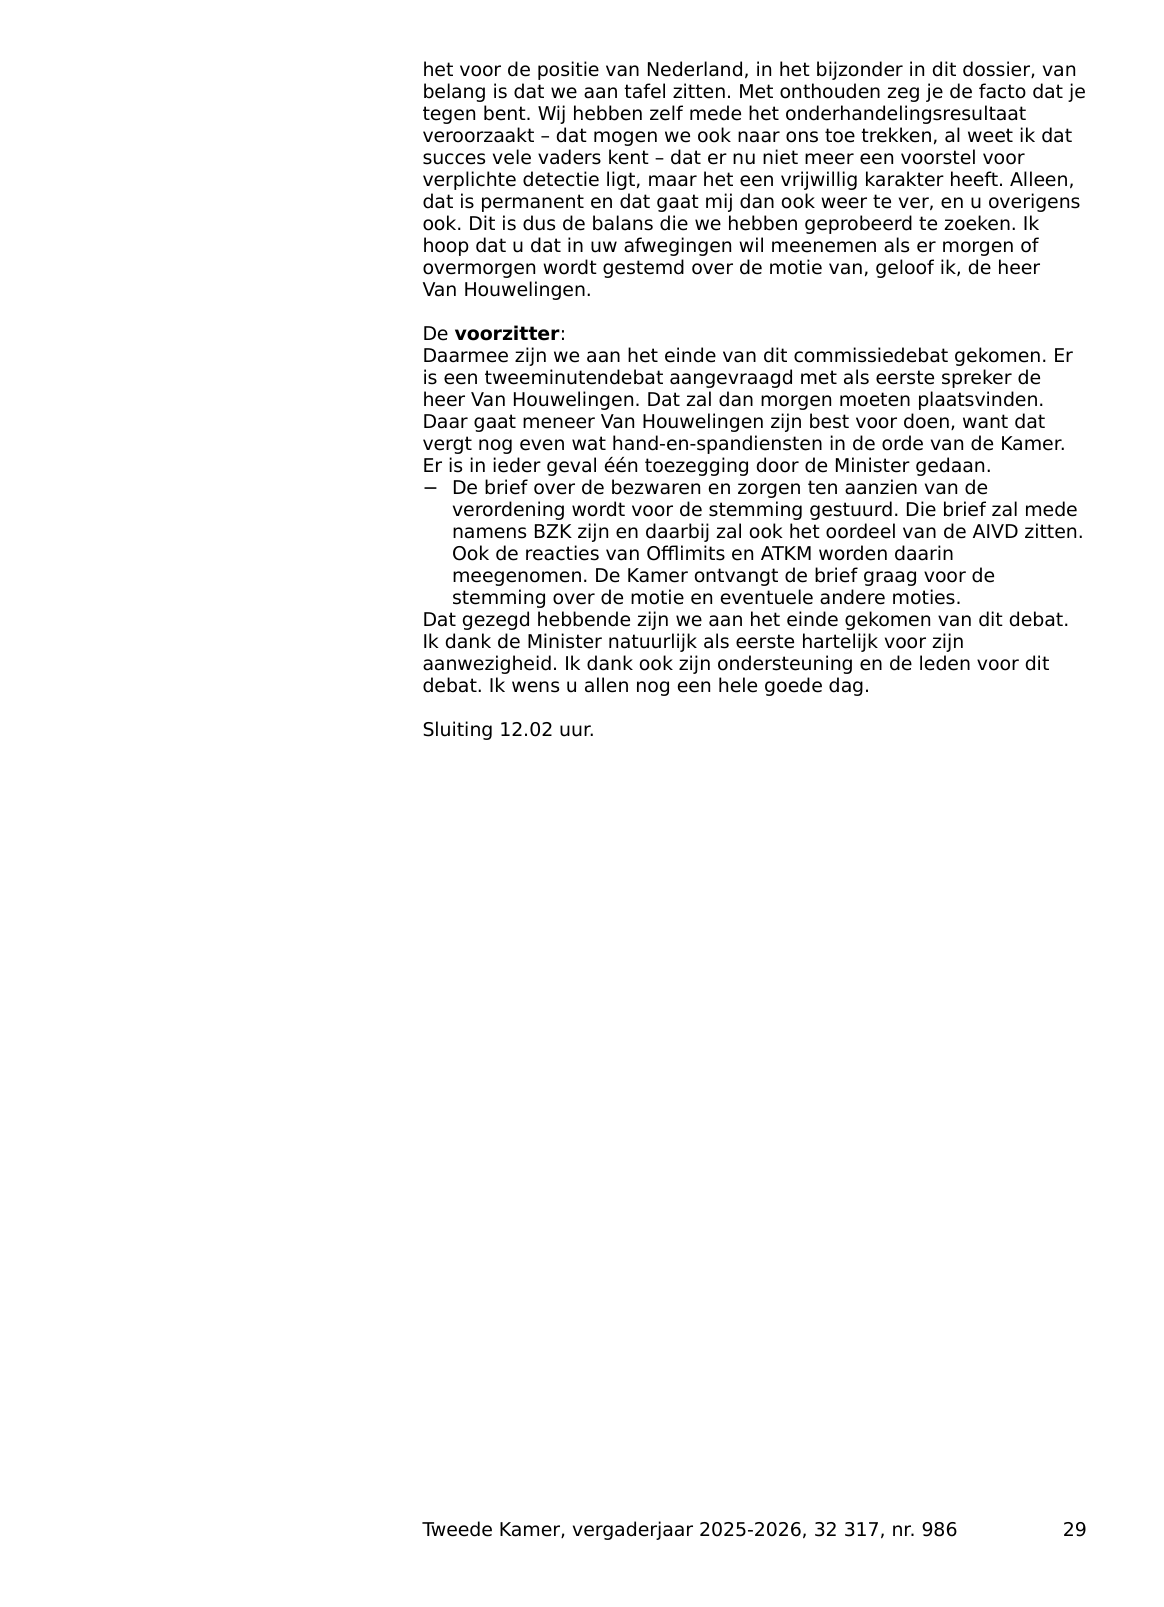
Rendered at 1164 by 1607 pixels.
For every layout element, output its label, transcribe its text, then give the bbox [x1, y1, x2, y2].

text Dat gezegd hebbende zijn we aan het einde gekomen van dit debat. Ik dank de Minister natuurlijk als eerste hartelijk voor zijn aanwezigheid. Ik dank ook zijn ondersteuning en de leden voor dit debat. Ik wens u allen nog een hele goede dag. [422, 609, 1087, 697]
text Sluiting 12.02 uur. [422, 719, 1087, 741]
text Daarmee zijn we aan het einde van dit commissiedebat gekomen. Er is een tweeminutendebat aangevraagd met als eerste spreker de heer Van Houwelingen. Dat zal dan morgen moeten plaatsvinden. Daar gaat meneer Van Houwelingen zijn best voor doen, want dat vergt nog even wat hand-en-spandiensten in de orde van de Kamer. [422, 345, 1087, 455]
text De voorzitter: [422, 323, 1087, 345]
text Er is in ieder geval één toezegging door de Minister gedaan. [422, 455, 1087, 477]
text − De brief over de bezwaren en zorgen ten aanzien van de verordening wordt voor de stemming gestuurd. Die brief zal mede namens BZK zijn en daarbij zal ook het oordeel van de AIVD zitten. Ook de reacties van Offlimits en ATKM worden daarin meegenomen. De Kamer ontvangt de brief graag voor de stemming over de motie en eventuele andere moties. [422, 477, 1087, 609]
text het voor de positie van Nederland, in het bijzonder in dit dossier, van belang is dat we aan tafel zitten. Met onthouden zeg je de facto dat je tegen bent. Wij hebben zelf mede het onderhandelingsresultaat veroorzaakt – dat mogen we ook naar ons toe trekken, al weet ik dat succes vele vaders kent – dat er nu niet meer een voorstel voor verplichte detectie ligt, maar het een vrijwillig karakter heeft. Alleen, dat is permanent en dat gaat mij dan ook weer te ver, en u overigens ook. Dit is dus de balans die we hebben geprobeerd te zoeken. Ik hoop dat u dat in uw afwegingen wil meenemen als er morgen of overmorgen wordt gestemd over de motie van, geloof ik, de heer Van Houwelingen. [422, 59, 1087, 301]
